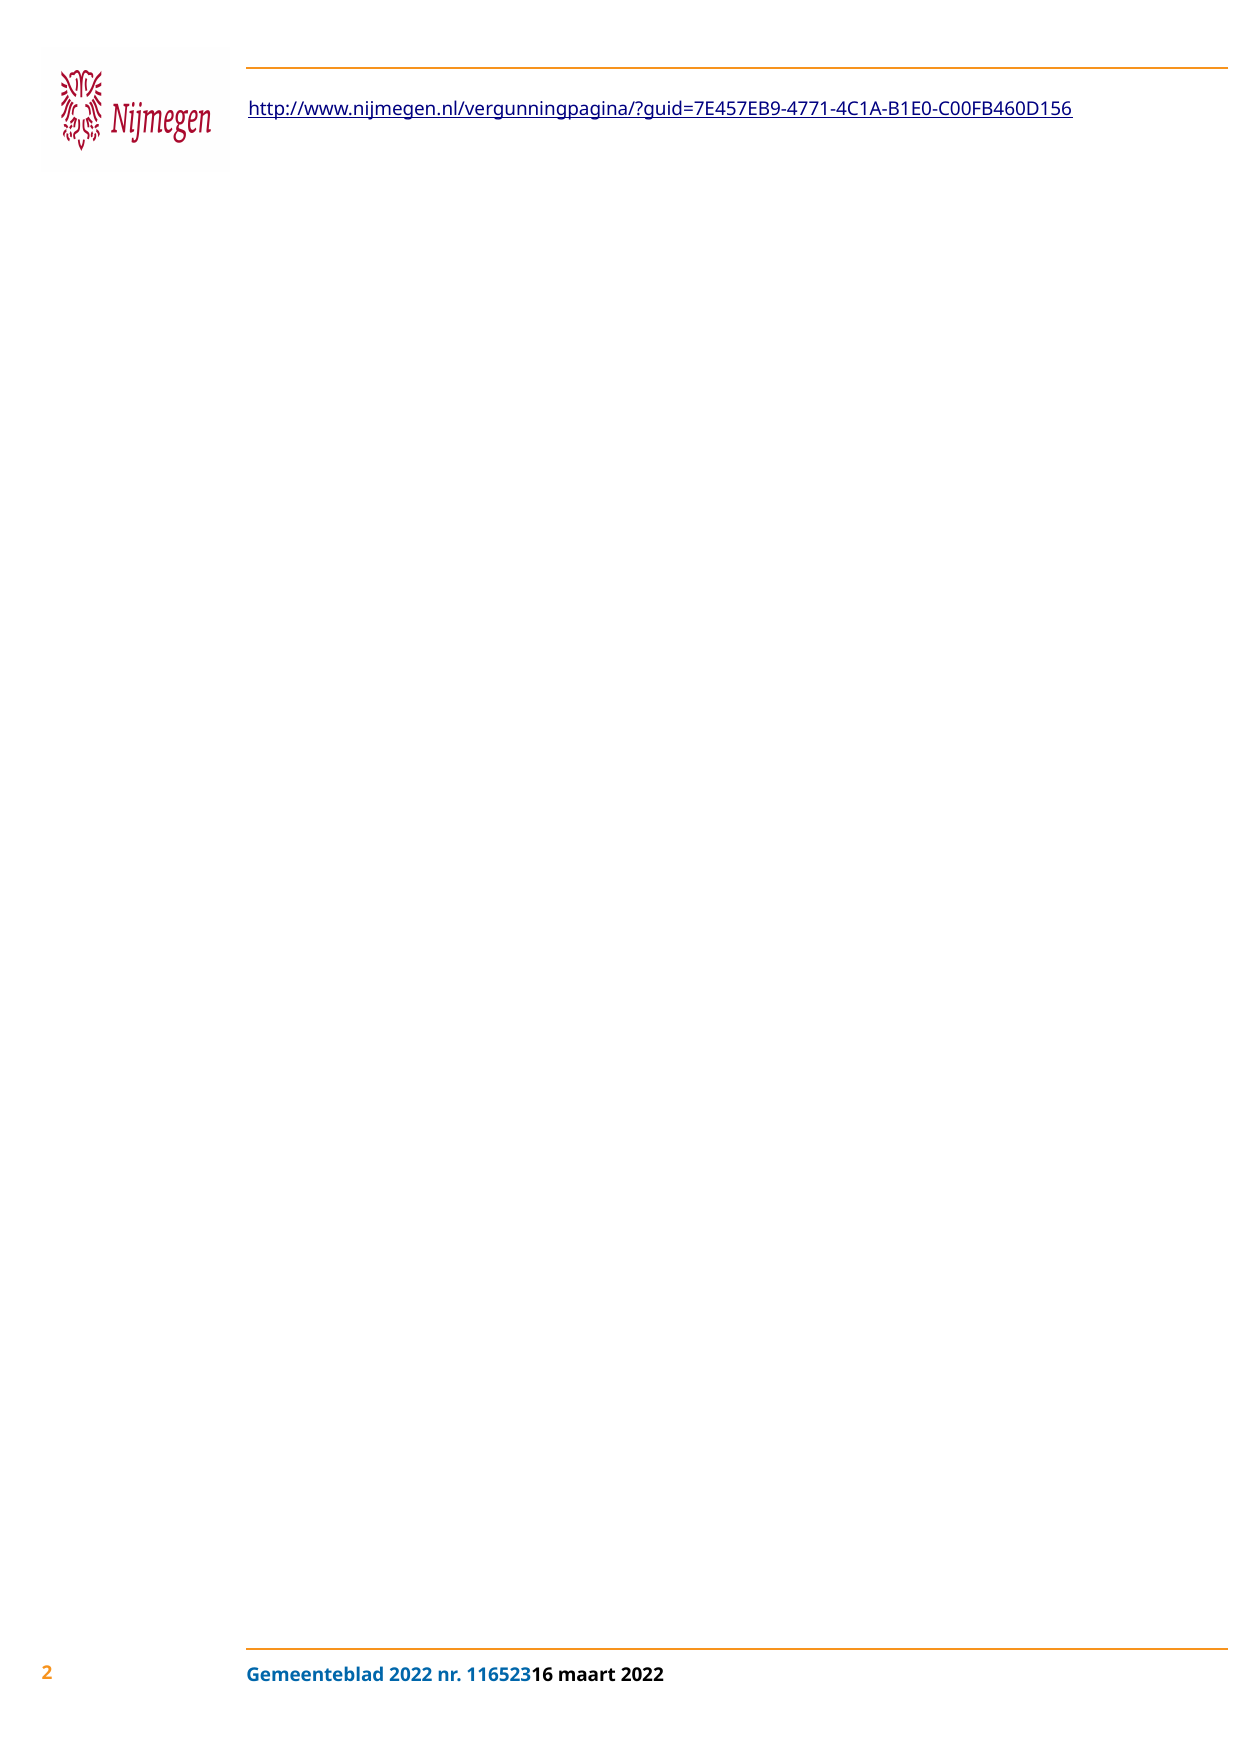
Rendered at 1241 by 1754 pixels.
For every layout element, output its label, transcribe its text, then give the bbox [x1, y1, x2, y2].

picture [41, 47, 231, 172]
text http://www.nijmegen.nl/vergunningpagina/?guid=7E457EB9-4771-4C1A-B1E0-C00FB460D156 [248, 95, 1152, 121]
